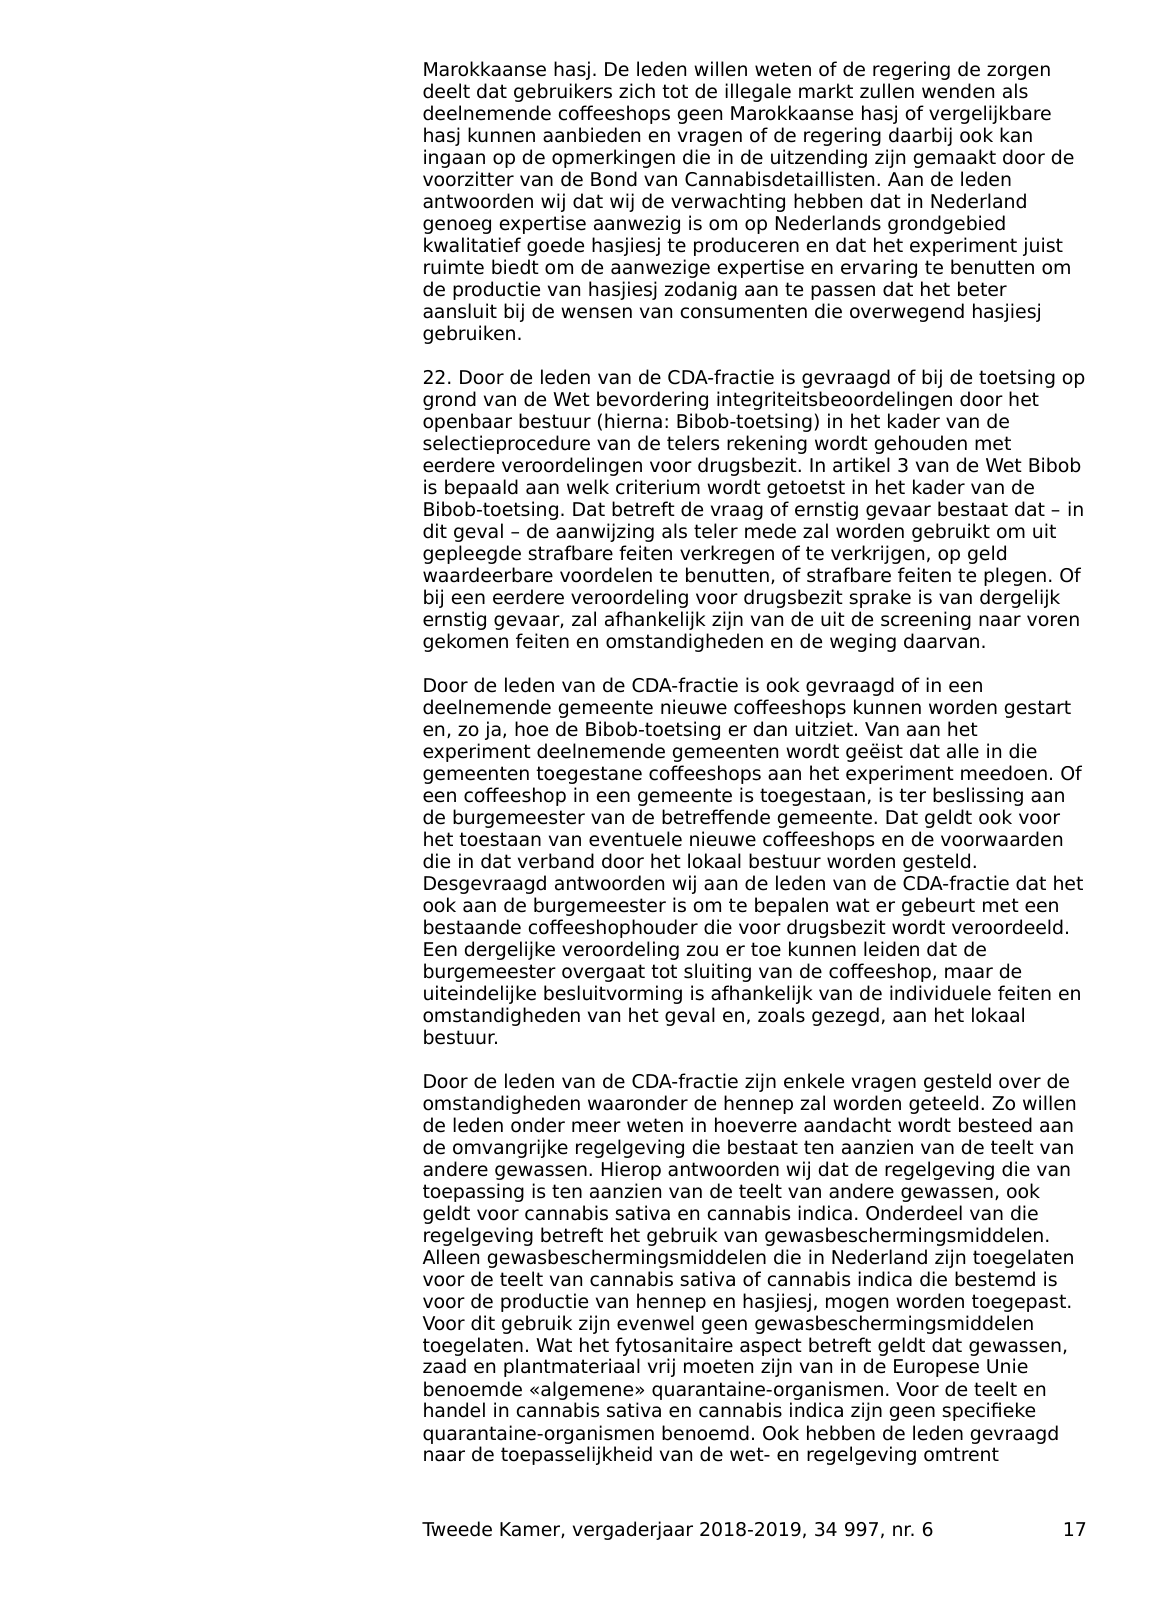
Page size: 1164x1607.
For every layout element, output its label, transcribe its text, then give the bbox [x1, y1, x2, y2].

text Door de leden van de CDA-fractie is ook gevraagd of in een deelnemende gemeente nieuwe coffeeshops kunnen worden gestart en, zo ja, hoe de Bibob-toetsing er dan uitziet. Van aan het experiment deelnemende gemeenten wordt geëist dat alle in die gemeenten toegestane coffeeshops aan het experiment meedoen. Of een coffeeshop in een gemeente is toegestaan, is ter beslissing aan de burgemeester van de betreffende gemeente. Dat geldt ook voor het toestaan van eventuele nieuwe coffeeshops en de voorwaarden die in dat verband door het lokaal bestuur worden gesteld. Desgevraagd antwoorden wij aan de leden van de CDA-fractie dat het ook aan de burgemeester is om te bepalen wat er gebeurt met een bestaande coffeeshophouder die voor drugsbezit wordt veroordeeld. Een dergelijke veroordeling zou er toe kunnen leiden dat de burgemeester overgaat tot sluiting van de coffeeshop, maar de uiteindelijke besluitvorming is afhankelijk van de individuele feiten en omstandigheden van het geval en, zoals gezegd, aan het lokaal bestuur. [422, 675, 1087, 1048]
text 22. Door de leden van de CDA-fractie is gevraagd of bij de toetsing op grond van de Wet bevordering integriteitsbeoordelingen door het openbaar bestuur (hierna: Bibob-toetsing) in het kader van de selectieprocedure van de telers rekening wordt gehouden met eerdere veroordelingen voor drugsbezit. In artikel 3 van de Wet Bibob is bepaald aan welk criterium wordt getoetst in het kader van de Bibob-toetsing. Dat betreft de vraag of ernstig gevaar bestaat dat – in dit geval – de aanwijzing als teler mede zal worden gebruikt om uit gepleegde strafbare feiten verkregen of te verkrijgen, op geld waardeerbare voordelen te benutten, of strafbare feiten te plegen. Of bij een eerdere veroordeling voor drugsbezit sprake is van dergelijk ernstig gevaar, zal afhankelijk zijn van de uit de screening naar voren gekomen feiten en omstandigheden en de weging daarvan. [422, 367, 1087, 653]
text Door de leden van de CDA-fractie zijn enkele vragen gesteld over de omstandigheden waaronder de hennep zal worden geteeld. Zo willen de leden onder meer weten in hoeverre aandacht wordt besteed aan de omvangrijke regelgeving die bestaat ten aanzien van de teelt van andere gewassen. Hierop antwoorden wij dat de regelgeving die van toepassing is ten aanzien van de teelt van andere gewassen, ook geldt voor cannabis sativa en cannabis indica. Onderdeel van die regelgeving betreft het gebruik van gewasbeschermingsmiddelen. Alleen gewasbeschermingsmiddelen die in Nederland zijn toegelaten voor de teelt van cannabis sativa of cannabis indica die bestemd is voor de productie van hennep en hasjiesj, mogen worden toegepast. Voor dit gebruik zijn evenwel geen gewasbeschermingsmiddelen toegelaten. Wat het fytosanitaire aspect betreft geldt dat gewassen, zaad en plantmateriaal vrij moeten zijn van in de Europese Unie benoemde «algemene» quarantaine-organismen. Voor de teelt en handel in cannabis sativa en cannabis indica zijn geen specifieke quarantaine-organismen benoemd. Ook hebben de leden gevraagd naar de toepasselijkheid van de wet- en regelgeving omtrent [422, 1071, 1087, 1466]
text Marokkaanse hasj. De leden willen weten of de regering de zorgen deelt dat gebruikers zich tot de illegale markt zullen wenden als deelnemende coffeeshops geen Marokkaanse hasj of vergelijkbare hasj kunnen aanbieden en vragen of de regering daarbij ook kan ingaan op de opmerkingen die in de uitzending zijn gemaakt door de voorzitter van de Bond van Cannabisdetaillisten. Aan de leden antwoorden wij dat wij de verwachting hebben dat in Nederland genoeg expertise aanwezig is om op Nederlands grondgebied kwalitatief goede hasjiesj te produceren en dat het experiment juist ruimte biedt om de aanwezige expertise en ervaring te benutten om de productie van hasjiesj zodanig aan te passen dat het beter aansluit bij de wensen van consumenten die overwegend hasjiesj gebruiken. [422, 59, 1087, 345]
